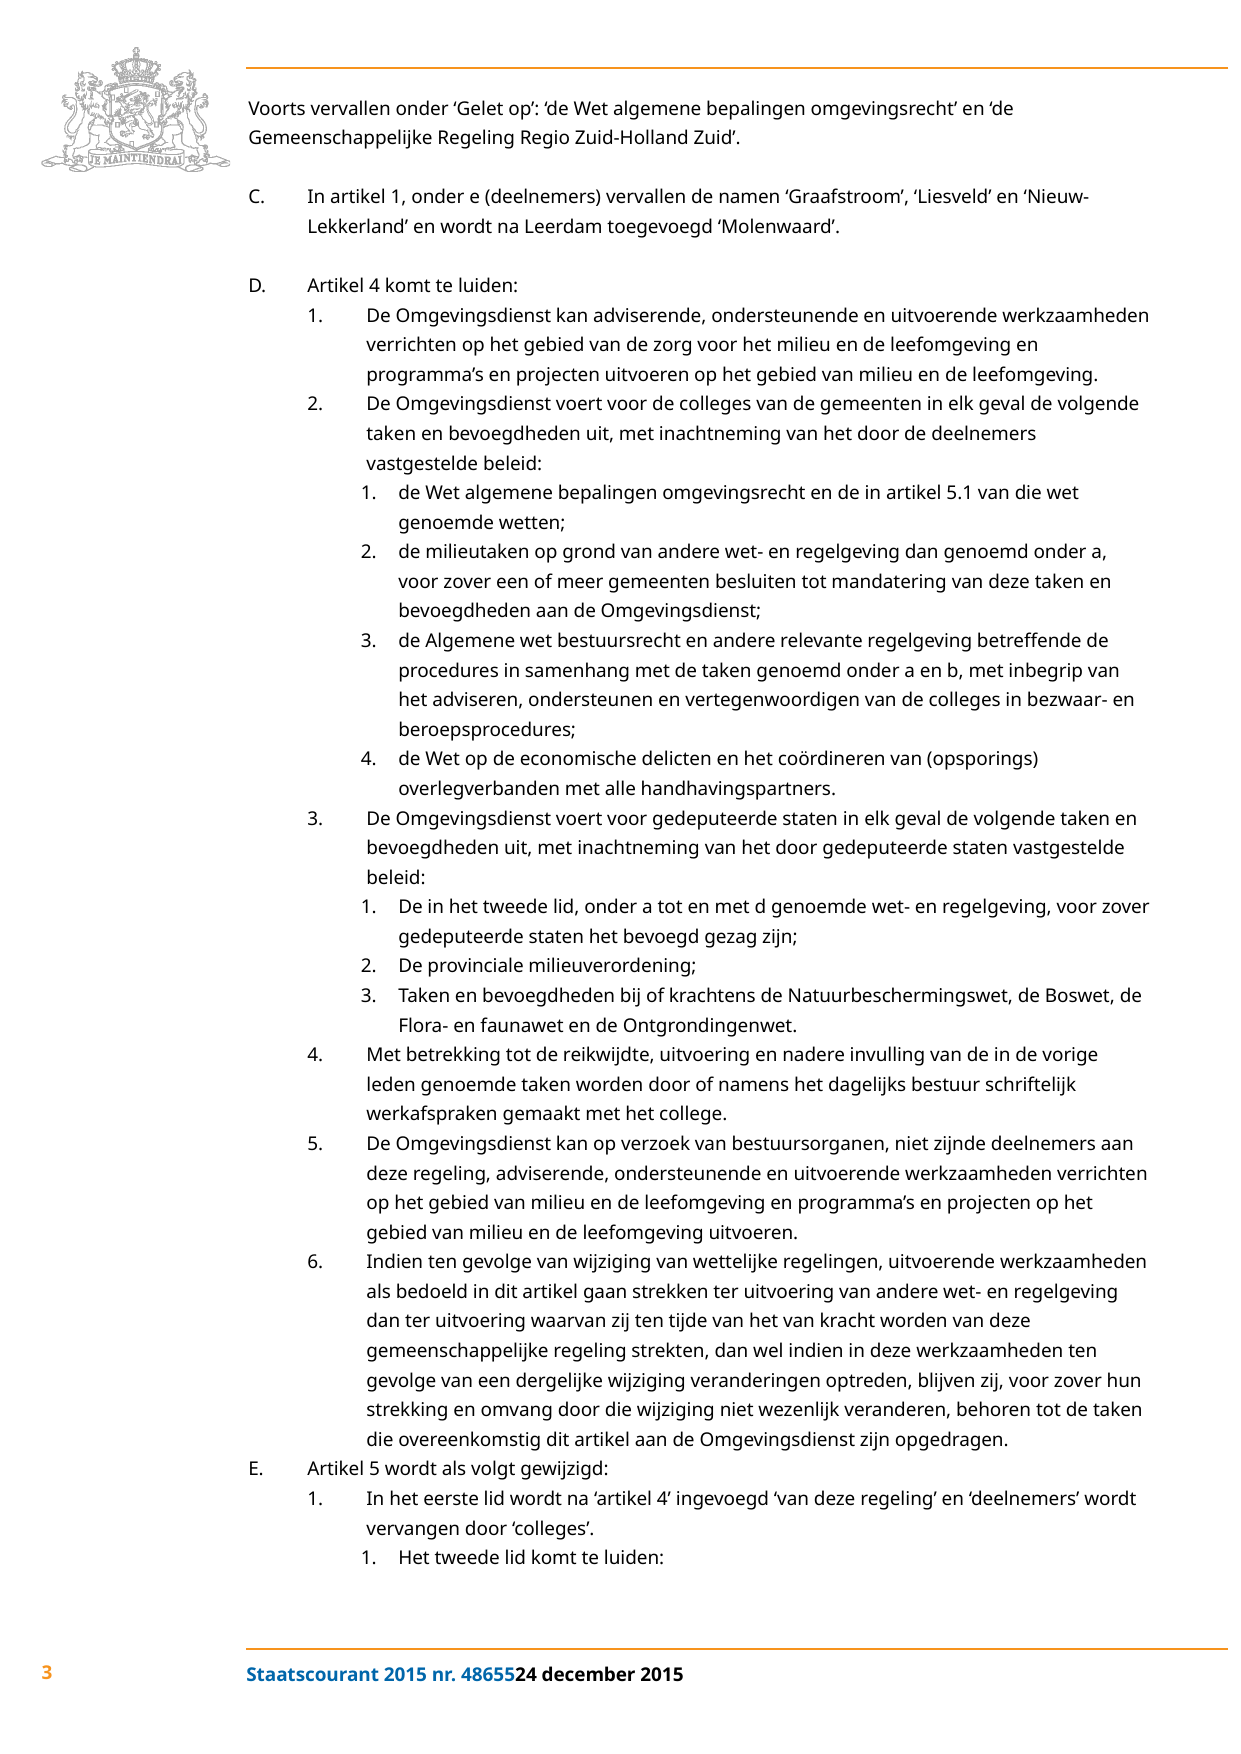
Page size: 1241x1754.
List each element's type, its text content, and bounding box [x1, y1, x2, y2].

list Artikel 4 komt te luiden: [248, 272, 1152, 298]
picture [41, 47, 231, 172]
list de Wet algemene bepalingen omgevingsrecht en de in artikel 5.1 van die wet genoemde wetten; [361, 479, 1152, 535]
list In het eerste lid wordt na ‘artikel 4’ ingevoegd ‘van deze regeling’ en ‘deelnemers’ wordt vervangen door ‘colleges’. [307, 1485, 1152, 1541]
list De provinciale milieuverordening; [361, 953, 1152, 978]
list In artikel 1, onder e (deelnemers) vervallen de namen ‘Graafstroom’, ‘Liesveld’ en ‘Nieuw-Lekkerland’ en wordt na Leerdam toegevoegd ‘Molenwaard’. [248, 183, 1152, 239]
list De Omgevingsdienst kan adviserende, ondersteunende en uitvoerende werkzaamheden verrichten op het gebied van de zorg voor het milieu en de leefomgeving en programma’s en projecten uitvoeren op het gebied van milieu en de leefomgeving. [307, 302, 1152, 387]
list Indien ten gevolge van wijziging van wettelijke regelingen, uitvoerende werkzaamheden als bedoeld in dit artikel gaan strekken ter uitvoering van andere wet- en regelgeving dan ter uitvoering waarvan zij ten tijde van het van kracht worden van deze gemeenschappelijke regeling strekten, dan wel indien in deze werkzaamheden ten gevolge van een dergelijke wijziging veranderingen optreden, blijven zij, voor zover hun strekking en omvang door die wijziging niet wezenlijk veranderen, behoren tot de taken die overeenkomstig dit artikel aan de Omgevingsdienst zijn opgedragen. [307, 1248, 1152, 1452]
list de milieutaken op grond van andere wet- en regelgeving dan genoemd onder a, voor zover een of meer gemeenten besluiten tot mandatering van deze taken en bevoegdheden aan de Omgevingsdienst; [361, 538, 1152, 623]
list De in het tweede lid, onder a tot en met d genoemde wet- en regelgeving, voor zover gedeputeerde staten het bevoegd gezag zijn; [361, 893, 1152, 949]
list Taken en bevoegdheden bij of krachtens de Natuurbeschermingswet, de Boswet, de Flora- en faunawet en de Ontgrondingenwet. [361, 982, 1152, 1038]
list de Algemene wet bestuursrecht en andere relevante regelgeving betreffende de procedures in samenhang met de taken genoemd onder a en b, met inbegrip van het adviseren, ondersteunen en vertegenwoordigen van de colleges in bezwaar- en beroepsprocedures; [361, 627, 1152, 742]
list De Omgevingsdienst voert voor gedeputeerde staten in elk geval de volgende taken en bevoegdheden uit, met inachtneming van het door gedeputeerde staten vastgestelde beleid: [307, 805, 1152, 890]
list De Omgevingsdienst kan op verzoek van bestuursorganen, niet zijnde deelnemers aan deze regeling, adviserende, ondersteunende en uitvoerende werkzaamheden verrichten op het gebied van milieu en de leefomgeving en programma’s en projecten op het gebied van milieu en de leefomgeving uitvoeren. [307, 1130, 1152, 1245]
list Met betrekking tot de reikwijdte, uitvoering en nadere invulling van de in de vorige leden genoemde taken worden door of namens het dagelijks bestuur schriftelijk werkafspraken gemaakt met het college. [307, 1041, 1152, 1126]
list Artikel 5 wordt als volgt gewijzigd: [248, 1456, 1152, 1481]
list de Wet op de economische delicten en het coördineren van (opsporings) overlegverbanden met alle handhavingspartners. [361, 746, 1152, 801]
list Het tweede lid komt te luiden: [361, 1544, 1152, 1570]
text Voorts vervallen onder ‘Gelet op’: ‘de Wet algemene bepalingen omgevingsrecht’ en ‘de Gemeenschappelijke Regeling Regio Zuid-Holland Zuid’. [248, 95, 1152, 150]
list De Omgevingsdienst voert voor de colleges van de gemeenten in elk geval de volgende taken en bevoegdheden uit, met inachtneming van het door de deelnemers vastgestelde beleid: [307, 391, 1152, 476]
